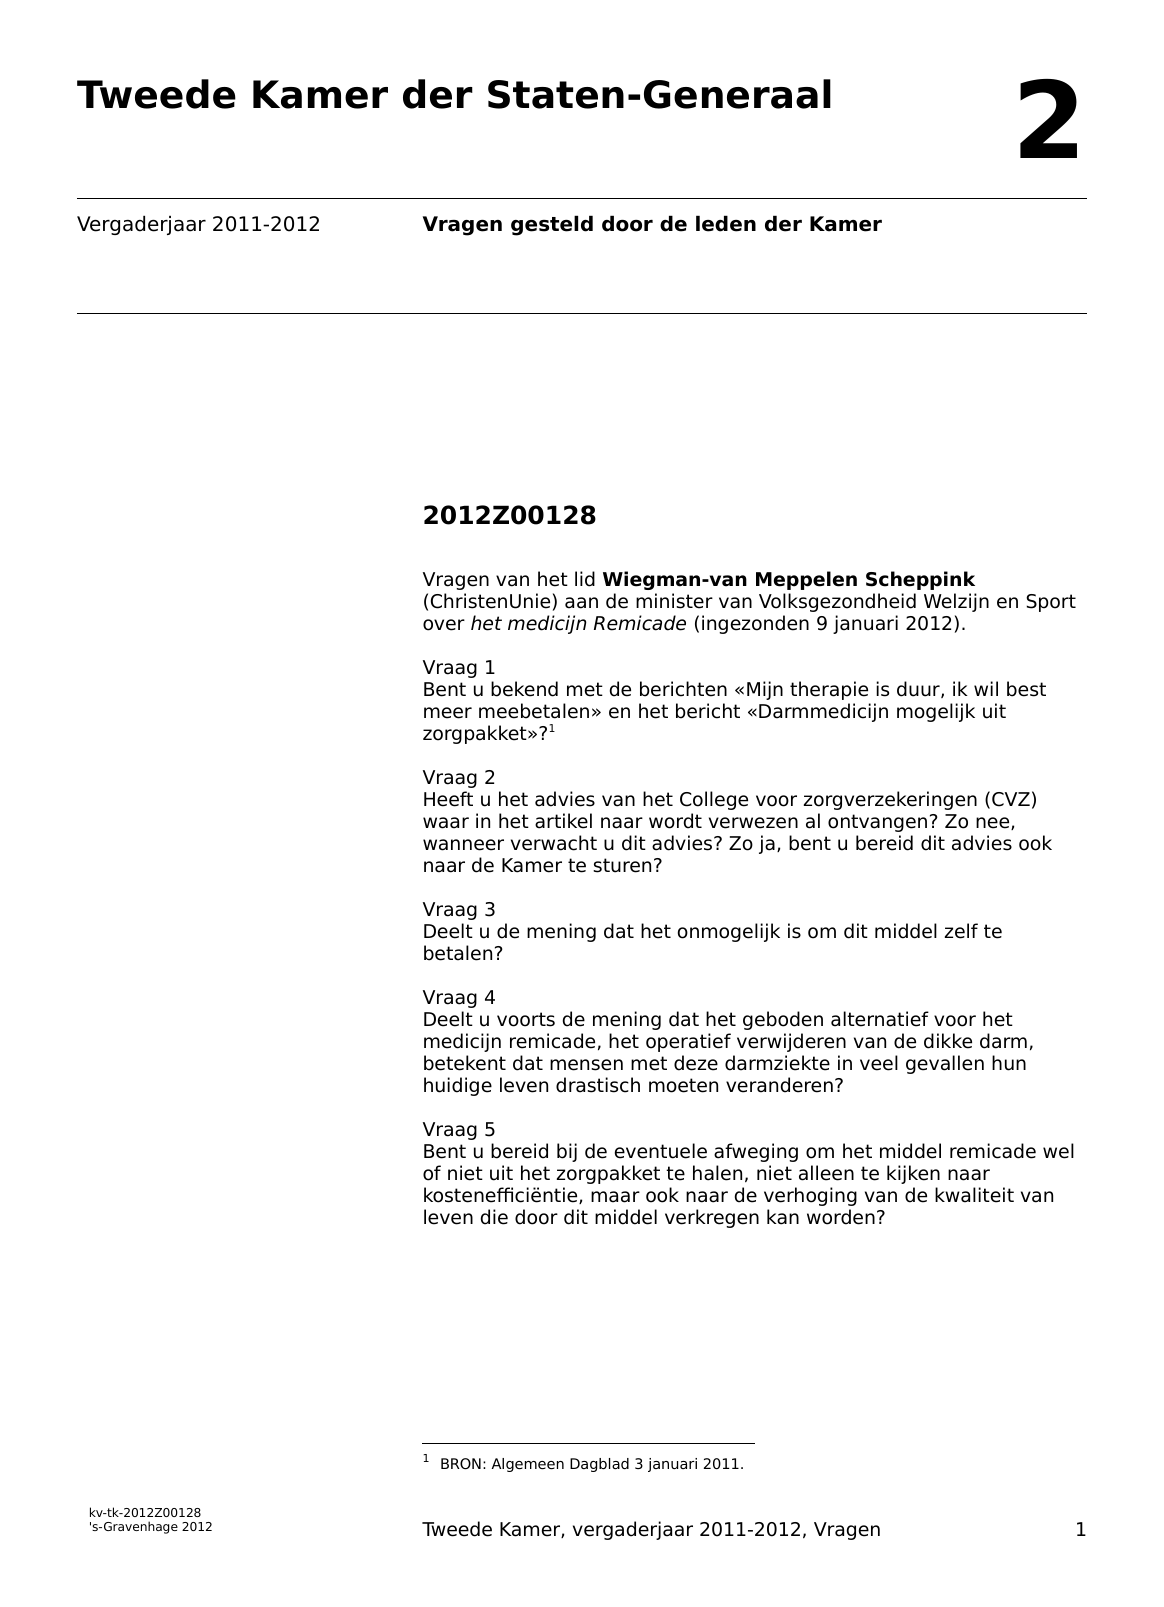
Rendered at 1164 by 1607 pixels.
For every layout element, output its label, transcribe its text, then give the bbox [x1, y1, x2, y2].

text Vraag 4 [422, 987, 1087, 1009]
text Heeft u het advies van het College voor zorgverzekeringen (CVZ) waar in het artikel naar wordt verwezen al ontvangen? Zo nee, wanneer verwacht u dit advies? Zo ja, bent u bereid dit advies ook naar de Kamer te sturen? [422, 789, 1087, 877]
text 's-Gravenhage 2012 [88, 1520, 323, 1534]
table_cell Vragen gesteld door de leden der Kamer [422, 199, 1087, 313]
text Vragen van het lid Wiegman-van Meppelen Scheppink (ChristenUnie) aan de minister van Volksgezondheid Welzijn en Sport over het medicijn Remicade (ingezonden 9 januari 2012). [422, 569, 1087, 635]
text Deelt u voorts de mening dat het geboden alternatief voor het medicijn remicade, het operatief verwijderen van de dikke darm, betekent dat mensen met deze darmziekte in veel gevallen hun huidige leven drastisch moeten veranderen? [422, 1009, 1087, 1097]
text Vraag 2 [422, 767, 1087, 789]
table_cell Vergaderjaar 2011-2012 [77, 199, 422, 313]
text Vraag 1 [422, 657, 1087, 679]
text Vraag 5 [422, 1119, 1087, 1141]
table_header Tweede Kamer der Staten-Generaal [77, 59, 886, 198]
text Vraag 3 [422, 899, 1087, 921]
text Bent u bereid bij de eventuele afweging om het middel remicade wel of niet uit het zorgpakket te halen, niet alleen te kijken naar kostenefficiëntie, maar ook naar de verhoging van de kwaliteit van leven die door dit middel verkregen kan worden? [422, 1141, 1087, 1229]
text Bent u bekend met de berichten «Mijn therapie is duur, ik wil best meer meebetalen» en het bericht «Darmmedicijn mogelijk uit zorgpakket»? [422, 679, 1087, 745]
text kv-tk-2012Z00128 [88, 1506, 323, 1520]
text BRON: Algemeen Dagblad 3 januari 2011. [422, 1452, 1087, 1474]
text Deelt u de mening dat het onmogelijk is om dit middel zelf te betalen? [422, 921, 1087, 965]
text 2012Z00128 [422, 501, 1087, 531]
table_header 2 [886, 59, 1087, 198]
